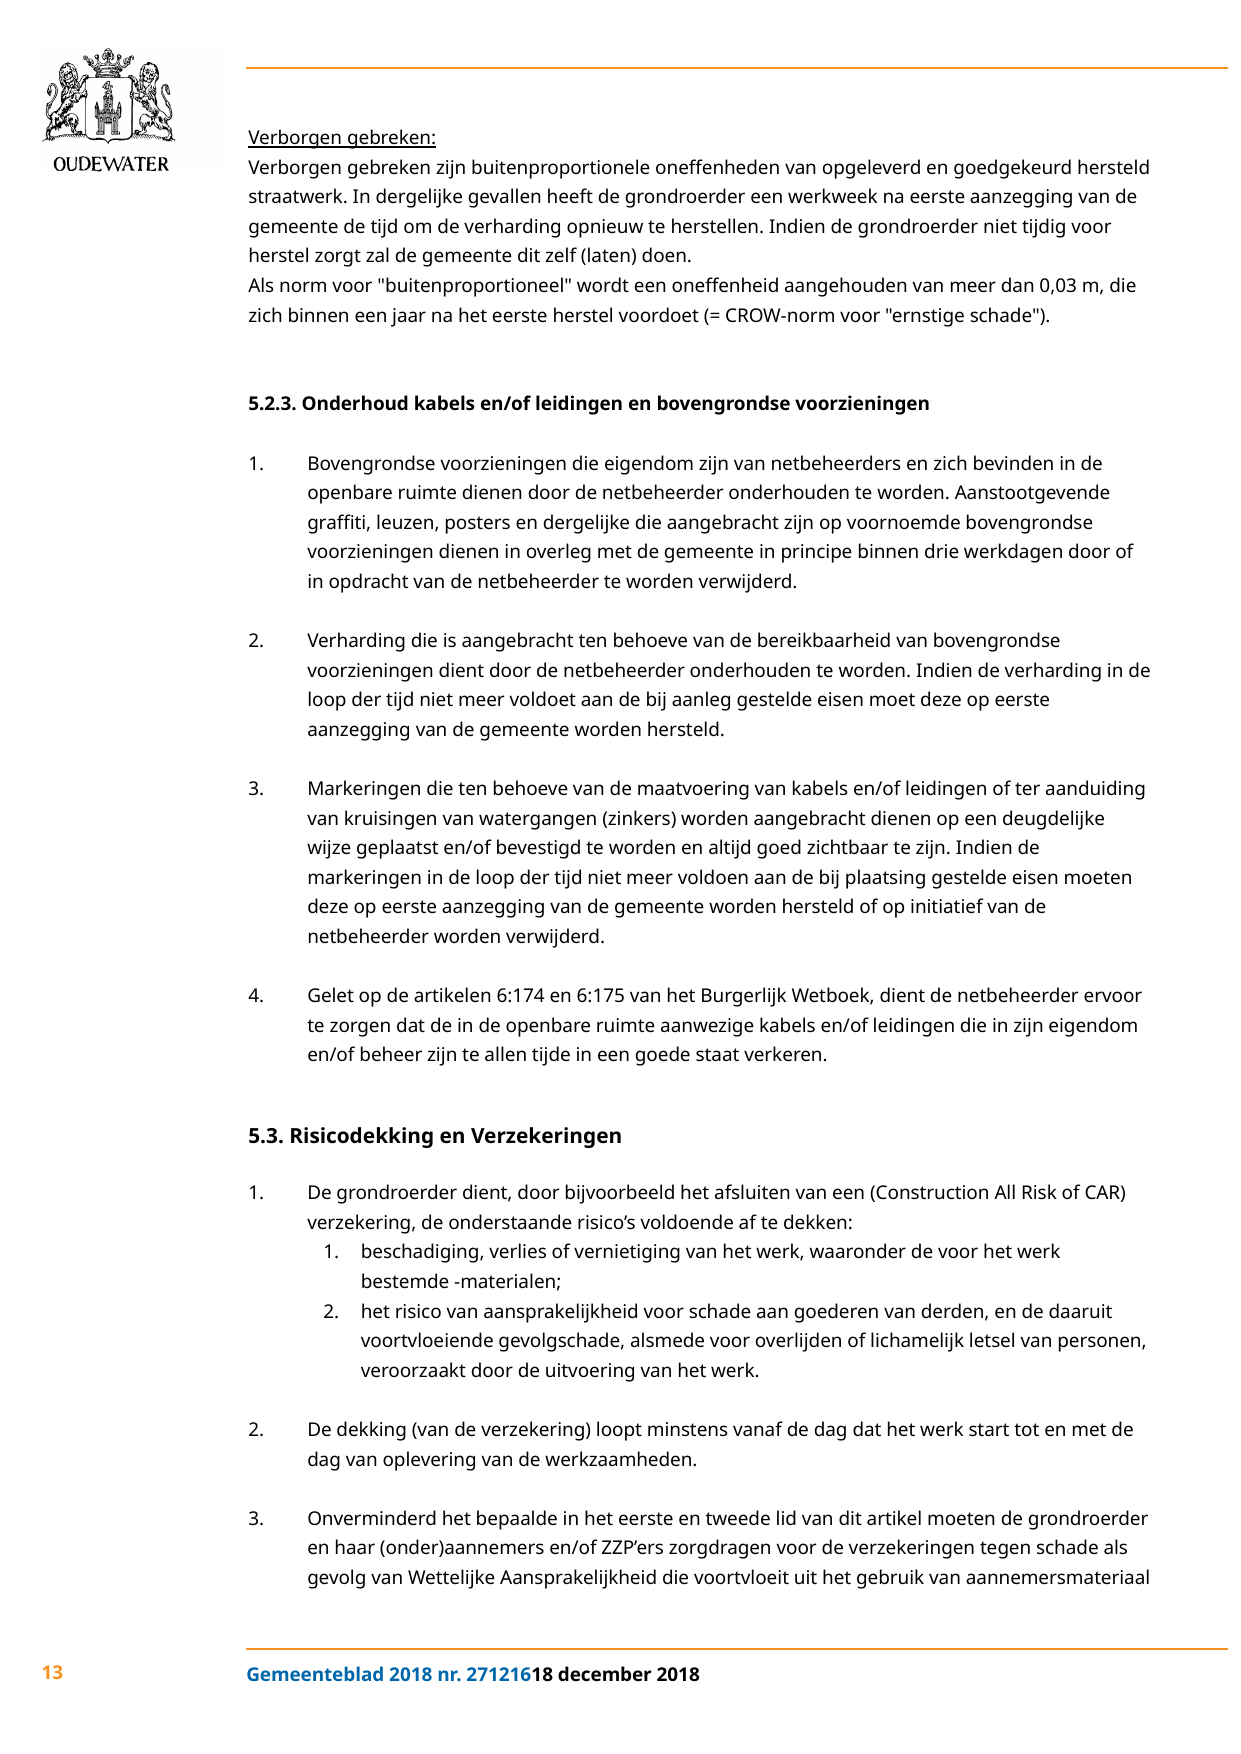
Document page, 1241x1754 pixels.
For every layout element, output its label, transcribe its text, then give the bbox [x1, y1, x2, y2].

text Als norm voor "buitenproportioneel" wordt een oneffenheid aangehouden van meer dan 0,03 m, die zich binnen een jaar na het eerste herstel voordoet (= CROW-norm voor "ernstige schade"). [248, 272, 1152, 328]
picture [41, 47, 231, 172]
list Onverminderd het bepaalde in het eerste en tweede lid van dit artikel moeten de grondroerder en haar (onder)aannemers en/of ZZP’ers zorgdragen voor de verzekeringen tegen schade als gevolg van Wettelijke Aansprakelijkheid die voortvloeit uit het gebruik van aannemersmateriaal [248, 1505, 1152, 1590]
list Gelet op de artikelen 6:174 en 6:175 van het Burgerlijk Wetboek, dient de netbeheerder ervoor te zorgen dat de in de openbare ruimte aanwezige kabels en/of leidingen die in zijn eigendom en/of beheer zijn te allen tijde in een goede staat verkeren. [248, 982, 1152, 1067]
text Verborgen gebreken zijn buitenproportionele oneffenheden van opgeleverd en goedgekeurd hersteld straatwerk. In dergelijke gevallen heeft de grondroerder een werkweek na eerste aanzegging van de gemeente de tijd om de verharding opnieuw te herstellen. Indien de grondroerder niet tijdig voor herstel zorgt zal de gemeente dit zelf (laten) doen. [248, 154, 1152, 268]
text 5.2.3. Onderhoud kabels en/of leidingen en bovengrondse voorzieningen [248, 391, 1152, 416]
list De dekking (van de verzekering) loopt minstens vanaf de dag dat het werk start tot en met de dag van oplevering van de werkzaamheden. [248, 1416, 1152, 1471]
list Markeringen die ten behoeve van de maatvoering van kabels en/of leidingen of ter aanduiding van kruisingen van watergangen (zinkers) worden aangebracht dienen op een deugdelijke wijze geplaatst en/of bevestigd te worden en altijd goed zichtbaar te zijn. Indien de markeringen in de loop der tijd niet meer voldoen aan de bij plaatsing gestelde eisen moeten deze op eerste aanzegging van de gemeente worden hersteld of op initiatief van de netbeheerder worden verwijderd. [248, 775, 1152, 949]
text 5.3. Risicodekking en Verzekeringen [248, 1121, 1152, 1150]
list De grondroerder dient, door bijvoorbeeld het afsluiten van een (Construction All Risk of CAR) verzekering, de onderstaande risico’s voldoende af te dekken: [248, 1179, 1152, 1235]
list het risico van aansprakelijkheid voor schade aan goederen van derden, en de daaruit voortvloeiende gevolgschade, alsmede voor overlijden of lichamelijk letsel van personen, veroorzaakt door de uitvoering van het werk. [323, 1298, 1152, 1383]
list Verharding die is aangebracht ten behoeve van de bereikbaarheid van bovengrondse voorzieningen dient door de netbeheerder onderhouden te worden. Indien de verharding in de loop der tijd niet meer voldoet aan de bij aanleg gestelde eisen moet deze op eerste aanzegging van de gemeente worden hersteld. [248, 627, 1152, 742]
list Bovengrondse voorzieningen die eigendom zijn van netbeheerders en zich bevinden in de openbare ruimte dienen door de netbeheerder onderhouden te worden. Aanstootgevende graffiti, leuzen, posters en dergelijke die aangebracht zijn op voornoemde bovengrondse voorzieningen dienen in overleg met de gemeente in principe binnen drie werkdagen door of in opdracht van de netbeheerder te worden verwijderd. [248, 450, 1152, 594]
list beschadiging, verlies of vernietiging van het werk, waaronder de voor het werk bestemde -materialen; [323, 1239, 1152, 1294]
text Verborgen gebreken: [248, 124, 1152, 150]
